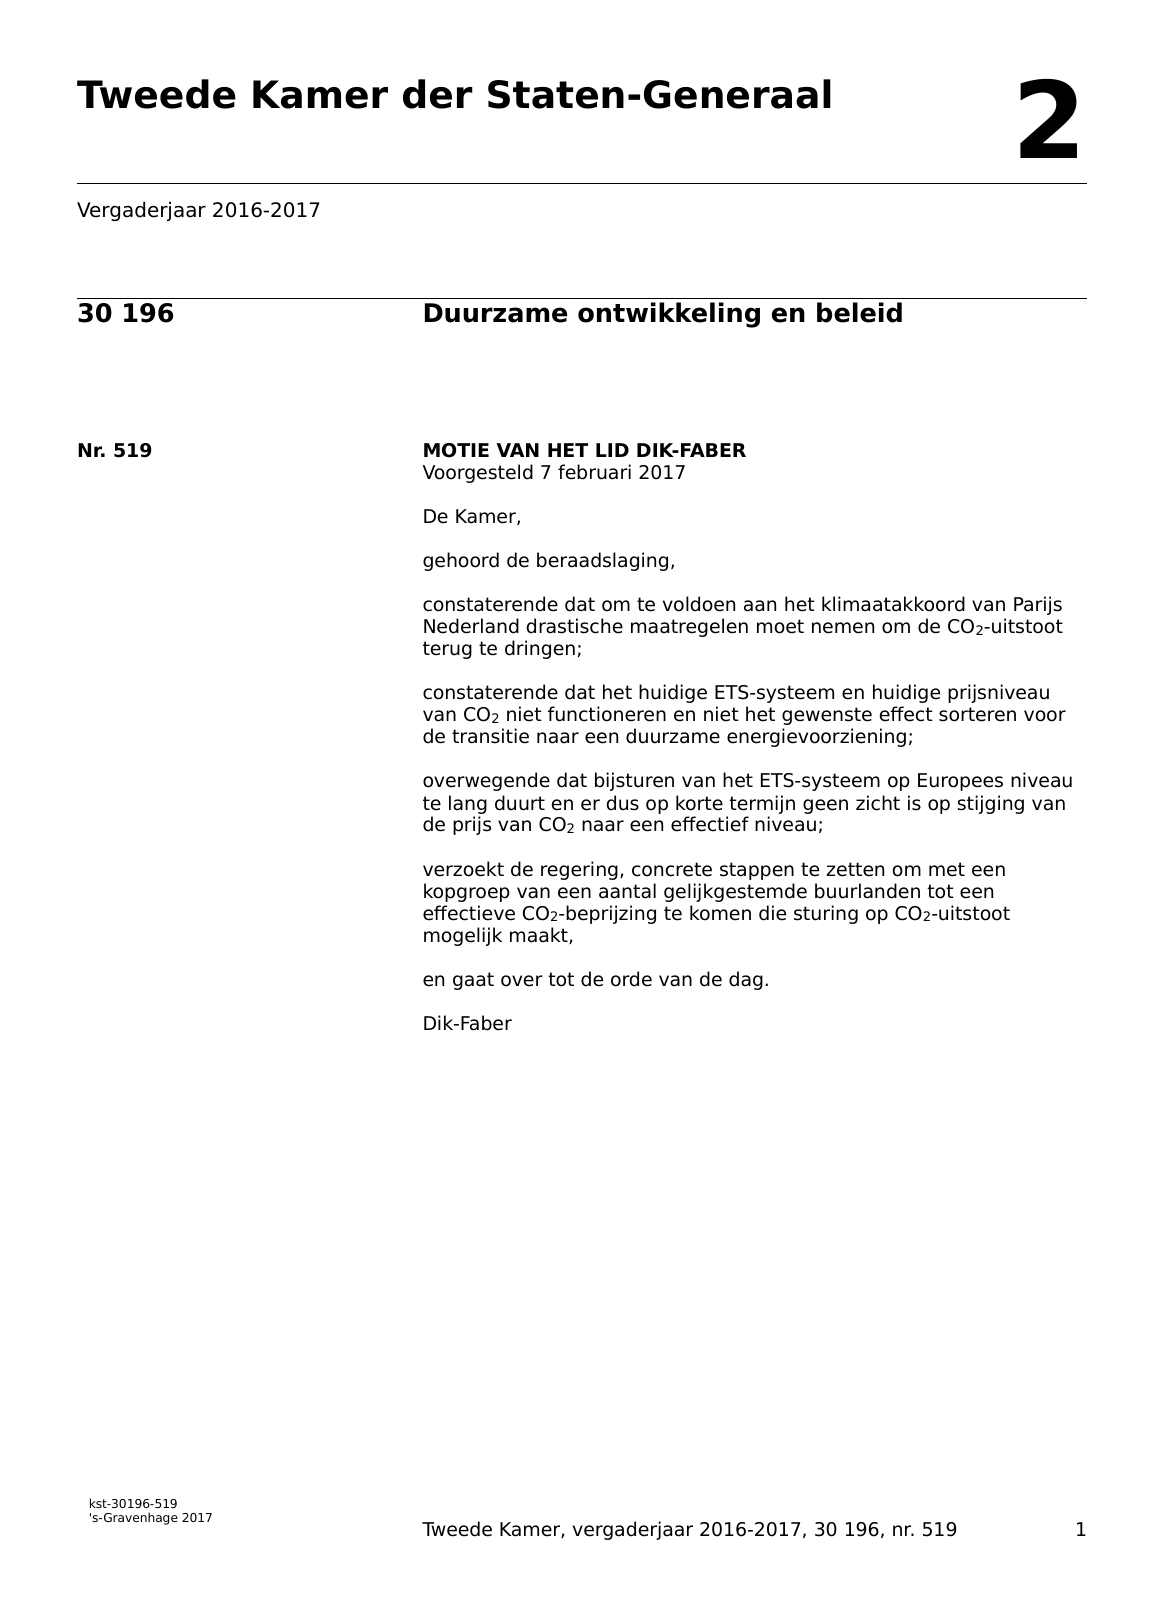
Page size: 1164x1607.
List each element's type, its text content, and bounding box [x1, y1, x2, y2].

text gehoord de beraadslaging, [422, 550, 1087, 572]
subtitle 30 196 Duurzame ontwikkeling en beleid [77, 299, 1087, 329]
text verzoekt de regering, concrete stappen te zetten om met een kopgroep van een aantal gelijkgestemde buurlanden tot een effectieve CO2-beprijzing te komen die sturing op CO2-uitstoot mogelijk maakt, [422, 858, 1087, 946]
subtitle Nr. 519 MOTIE VAN HET LID DIK-FABER [77, 440, 1087, 462]
text overwegende dat bijsturen van het ETS-systeem op Europees niveau te lang duurt en er dus op korte termijn geen zicht is op stijging van de prijs van CO2 naar een effectief niveau; [422, 770, 1087, 836]
text Voorgesteld 7 februari 2017 [422, 462, 1087, 484]
text constaterende dat het huidige ETS-systeem en huidige prijsniveau van CO2 niet functioneren en niet het gewenste effect sorteren voor de transitie naar een duurzame energievoorziening; [422, 682, 1087, 748]
text Dik-Faber [422, 1013, 1087, 1035]
text 's-Gravenhage 2017 [88, 1511, 323, 1525]
text constaterende dat om te voldoen aan het klimaatakkoord van Parijs Nederland drastische maatregelen moet nemen om de CO2-uitstoot terug te dringen; [422, 594, 1087, 660]
text kst-30196-519 [88, 1497, 323, 1511]
table_header Tweede Kamer der Staten-Generaal [77, 59, 886, 183]
text en gaat over tot de orde van de dag. [422, 969, 1087, 991]
table_header 2 [886, 59, 1087, 183]
table_cell Vergaderjaar 2016-2017 [77, 184, 1087, 298]
text De Kamer, [422, 506, 1087, 528]
